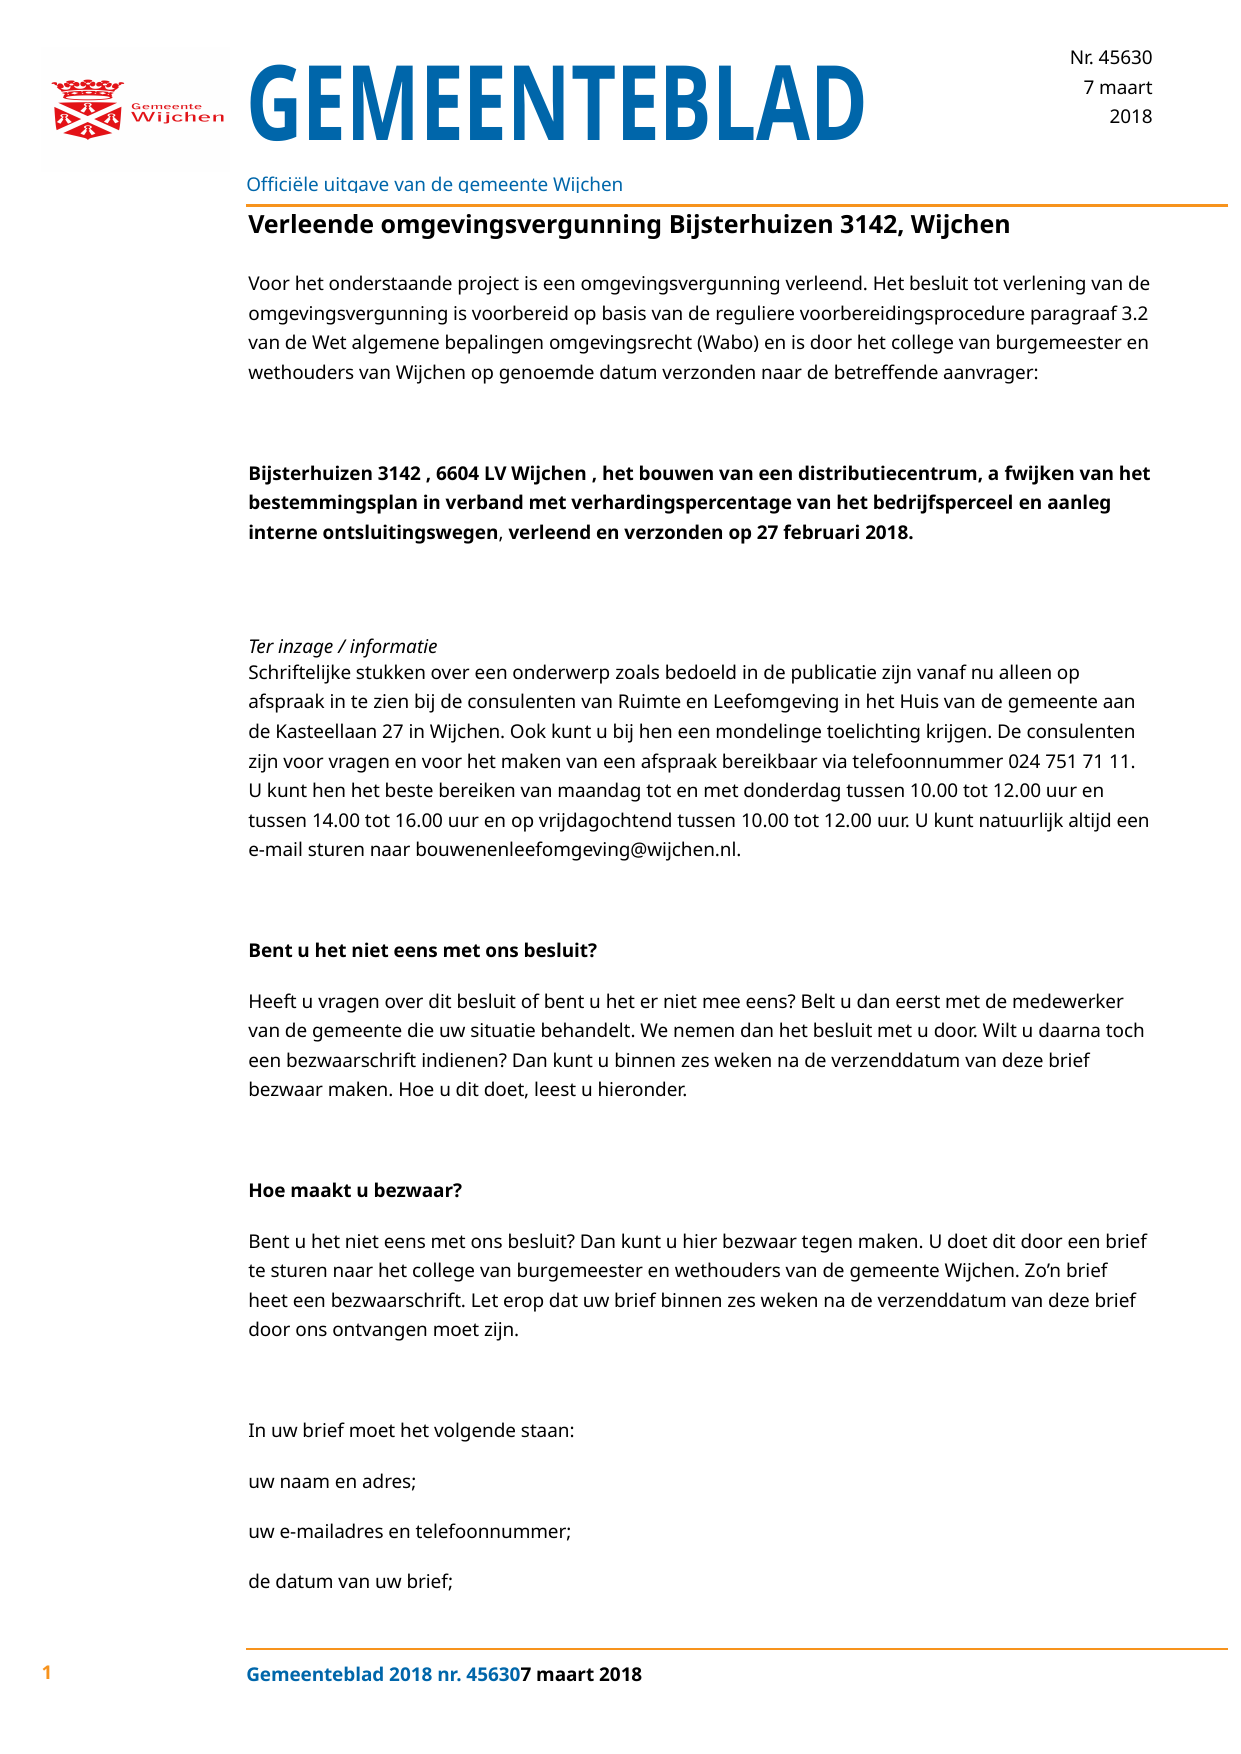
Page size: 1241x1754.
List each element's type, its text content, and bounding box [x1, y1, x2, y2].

text Hoe maakt u bezwaar? [248, 1177, 1152, 1203]
text Bijsterhuizen 3142 , 6604 LV Wijchen , het bouwen van een distributiecentrum, a fwijken van het bestemmingsplan in verband met verhardingspercentage van het bedrijfsperceel en aanleg interne ontsluitingswegen, verleend en verzonden op 27 februari 2018. [248, 460, 1152, 545]
picture [41, 47, 231, 172]
text uw naam en adres; [248, 1468, 1152, 1494]
text Verleende omgevingsvergunning Bijsterhuizen 3142, Wijchen [248, 207, 1152, 241]
text de datum van uw brief; [248, 1569, 1152, 1594]
text uw e-mailadres en telefoonnummer; [248, 1518, 1152, 1544]
text Bent u het niet eens met ons besluit? [248, 937, 1152, 963]
text In uw brief moet het volgende staan: [248, 1417, 1152, 1443]
text Ter inzage / informatie [248, 633, 1152, 659]
text Schriftelijke stukken over een onderwerp zoals bedoeld in de publicatie zijn vanaf nu alleen op afspraak in te zien bij de consulenten van Ruimte en Leefomgeving in het Huis van de gemeente aan de Kasteellaan 27 in Wijchen. Ook kunt u bij hen een mondelinge toelichting krijgen. De consulenten zijn voor vragen en voor het maken van een afspraak bereikbaar via telefoonnummer 024 751 71 11. U kunt hen het beste bereiken van maandag tot en met donderdag tussen 10.00 tot 12.00 uur en tussen 14.00 tot 16.00 uur en op vrijdagochtend tussen 10.00 tot 12.00 uur. U kunt natuurlijk altijd een e-mail sturen naar bouwenenleefomgeving@wijchen.nl. [248, 659, 1152, 862]
text Bent u het niet eens met ons besluit? Dan kunt u hier bezwaar tegen maken. U doet dit door een brief te sturen naar het college van burgemeester en wethouders van de gemeente Wijchen. Zo’n brief heet een bezwaarschrift. Let erop dat uw brief binnen zes weken na de verzenddatum van deze brief door ons ontvangen moet zijn. [248, 1228, 1152, 1342]
text Heeft u vragen over dit besluit of bent u het er niet mee eens? Belt u dan eerst met de medewerker van de gemeente die uw situatie behandelt. We nemen dan het besluit met u door. Wilt u daarna toch een bezwaarschrift indienen? Dan kunt u binnen zes weken na de verzenddatum van deze brief bezwaar maken. Hoe u dit doet, leest u hieronder. [248, 988, 1152, 1102]
text Voor het onderstaande project is een omgevingsvergunning verleend. Het besluit tot verlening van de omgevingsvergunning is voorbereid op basis van de reguliere voorbereidingsprocedure paragraaf 3.2 van de Wet algemene bepalingen omgevingsrecht (Wabo) en is door het college van burgemeester en wethouders van Wijchen op genoemde datum verzonden naar de betreffende aanvrager: [248, 270, 1152, 385]
